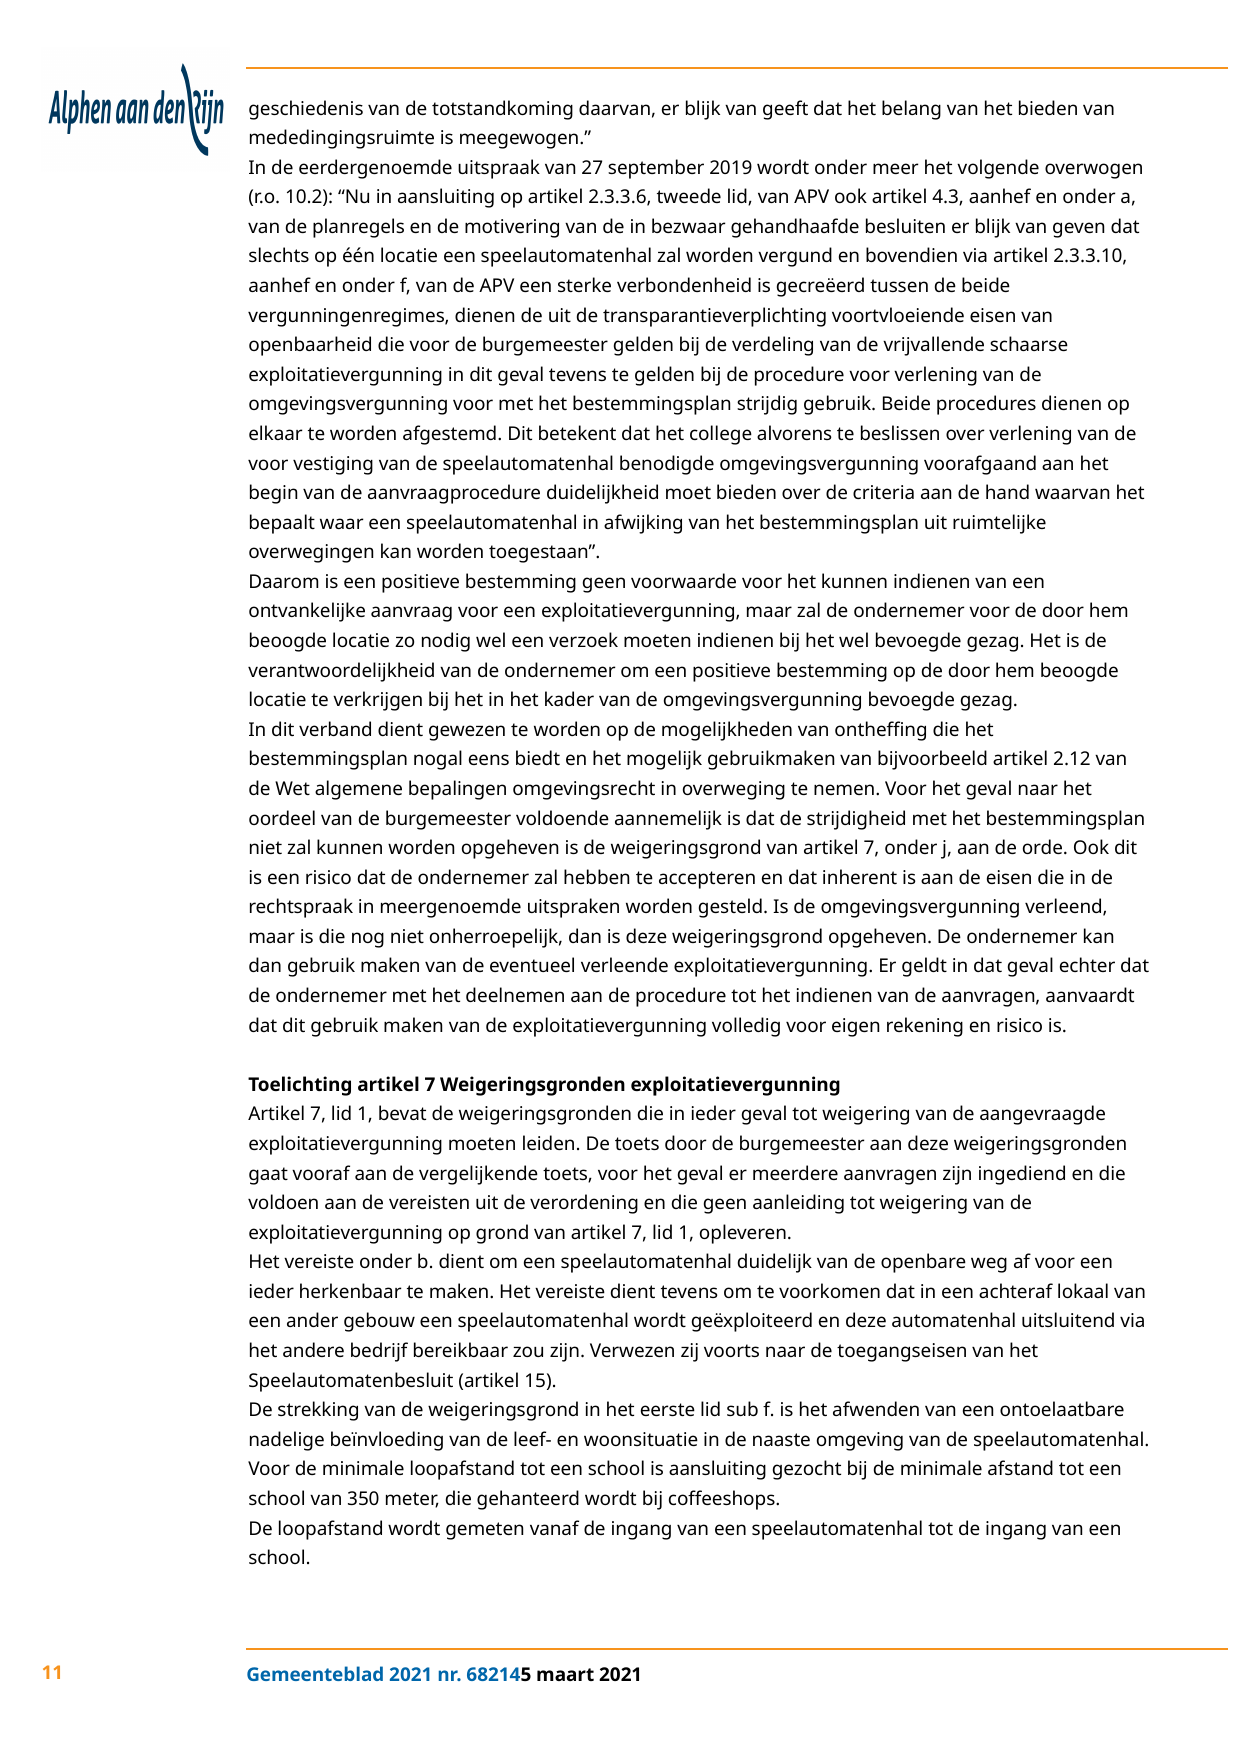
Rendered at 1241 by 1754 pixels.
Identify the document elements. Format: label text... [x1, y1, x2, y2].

text In dit verband dient gewezen te worden op de mogelijkheden van ontheffing die het bestemmingsplan nogal eens biedt en het mogelijk gebruikmaken van bijvoorbeeld artikel 2.12 van de Wet algemene bepalingen omgevingsrecht in overweging te nemen. Voor het geval naar het oordeel van de burgemeester voldoende aannemelijk is dat de strijdigheid met het bestemmingsplan niet zal kunnen worden opgeheven is de weigeringsgrond van artikel 7, onder j, aan de orde. Ook dit is een risico dat de ondernemer zal hebben te accepteren en dat inherent is aan de eisen die in de rechtspraak in meergenoemde uitspraken worden gesteld. Is de omgevingsvergunning verleend, maar is die nog niet onherroepelijk, dan is deze weigeringsgrond opgeheven. De ondernemer kan dan gebruik maken van de eventueel verleende exploitatievergunning. Er geldt in dat geval echter dat de ondernemer met het deelnemen aan de procedure tot het indienen van de aanvragen, aanvaardt dat dit gebruik maken van de exploitatievergunning volledig voor eigen rekening en risico is. [248, 716, 1152, 1038]
text Daarom is een positieve bestemming geen voorwaarde voor het kunnen indienen van een ontvankelijke aanvraag voor een exploitatievergunning, maar zal de ondernemer voor de door hem beoogde locatie zo nodig wel een verzoek moeten indienen bij het wel bevoegde gezag. Het is de verantwoordelijkheid van de ondernemer om een positieve bestemming op de door hem beoogde locatie te verkrijgen bij het in het kader van de omgevingsvergunning bevoegde gezag. [248, 568, 1152, 712]
text Toelichting artikel 7 Weigeringsgronden exploitatievergunning [248, 1071, 1152, 1097]
text De loopafstand wordt gemeten vanaf de ingang van een speelautomatenhal tot de ingang van een school. [248, 1515, 1152, 1570]
text In de eerdergenoemde uitspraak van 27 september 2019 wordt onder meer het volgende overwogen (r.o. 10.2): “Nu in aansluiting op artikel 2.3.3.6, tweede lid, van APV ook artikel 4.3, aanhef en onder a, van de planregels en de motivering van de in bezwaar gehandhaafde besluiten er blijk van geven dat slechts op één locatie een speelautomatenhal zal worden vergund en bovendien via artikel 2.3.3.10, aanhef en onder f, van de APV een sterke verbondenheid is gecreëerd tussen de beide vergunningenregimes, dienen de uit de transparantieverplichting voortvloeiende eisen van openbaarheid die voor de burgemeester gelden bij de verdeling van de vrijvallende schaarse exploitatievergunning in dit geval tevens te gelden bij de procedure voor verlening van de omgevingsvergunning voor met het bestemmingsplan strijdig gebruik. Beide procedures dienen op elkaar te worden afgestemd. Dit betekent dat het college alvorens te beslissen over verlening van de voor vestiging van de speelautomatenhal benodigde omgevingsvergunning voorafgaand aan het begin van de aanvraagprocedure duidelijkheid moet bieden over de criteria aan de hand waarvan het bepaalt waar een speelautomatenhal in afwijking van het bestemmingsplan uit ruimtelijke overwegingen kan worden toegestaan”. [248, 154, 1152, 564]
text geschiedenis van de totstandkoming daarvan, er blijk van geeft dat het belang van het bieden van mededingingsruimte is meegewogen.” [248, 95, 1152, 150]
text Het vereiste onder b. dient om een speelautomatenhal duidelijk van de openbare weg af voor een ieder herkenbaar te maken. Het vereiste dient tevens om te voorkomen dat in een achteraf lokaal van een ander gebouw een speelautomatenhal wordt geëxploiteerd en deze automatenhal uitsluitend via het andere bedrijf bereikbaar zou zijn. Verwezen zij voorts naar de toegangseisen van het Speelautomatenbesluit (artikel 15). [248, 1248, 1152, 1393]
text De strekking van de weigeringsgrond in het eerste lid sub f. is het afwenden van een ontoelaatbare nadelige beïnvloeding van de leef- en woonsituatie in de naaste omgeving van de speelautomatenhal. Voor de minimale loopafstand tot een school is aansluiting gezocht bij de minimale afstand tot een school van 350 meter, die gehanteerd wordt bij coffeeshops. [248, 1396, 1152, 1511]
picture [41, 47, 231, 172]
text Artikel 7, lid 1, bevat de weigeringsgronden die in ieder geval tot weigering van de aangevraagde exploitatievergunning moeten leiden. De toets door de burgemeester aan deze weigeringsgronden gaat vooraf aan de vergelijkende toets, voor het geval er meerdere aanvragen zijn ingediend en die voldoen aan de vereisten uit de verordening en die geen aanleiding tot weigering van de exploitatievergunning op grond van artikel 7, lid 1, opleveren. [248, 1101, 1152, 1245]
